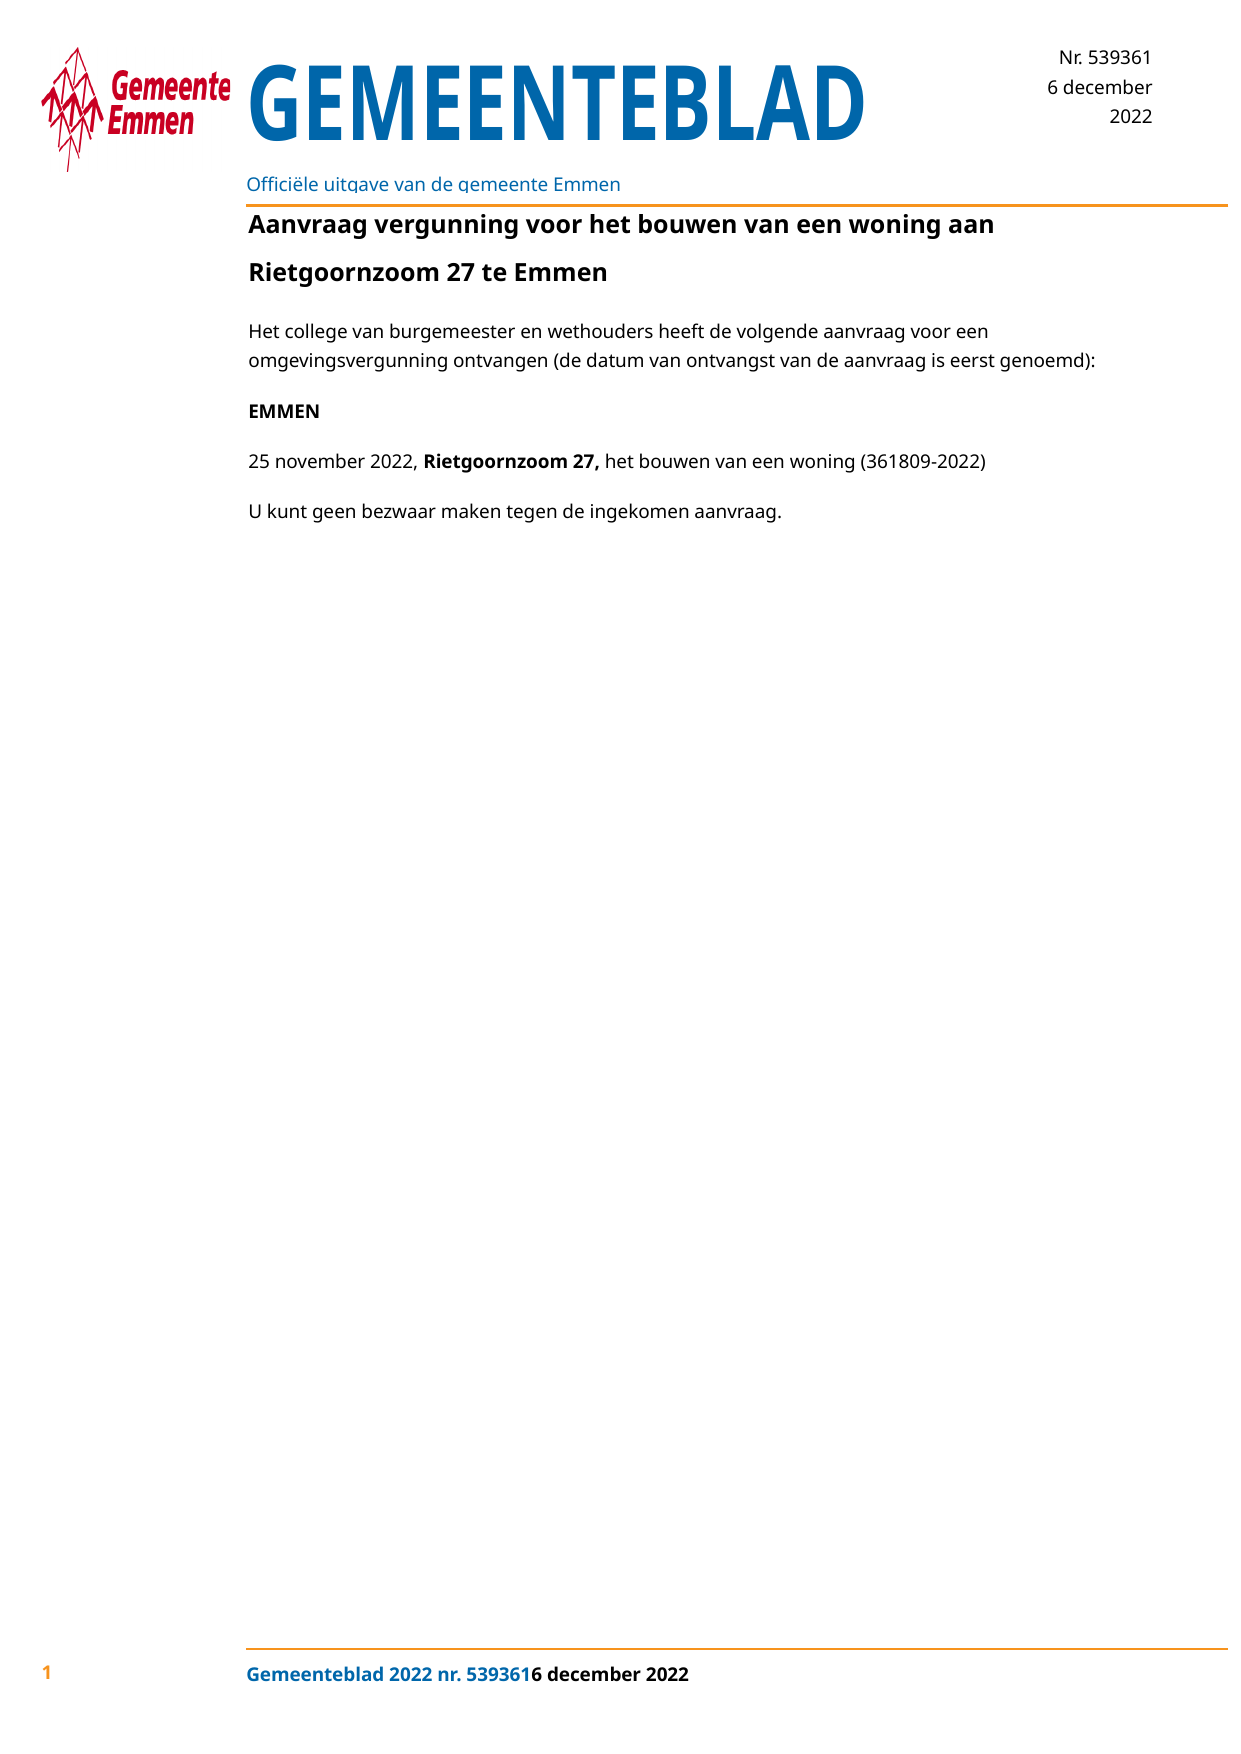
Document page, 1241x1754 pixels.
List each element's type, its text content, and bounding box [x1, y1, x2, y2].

text EMMEN [248, 398, 1152, 424]
text Het college van burgemeester en wethouders heeft de volgende aanvraag voor een omgevingsvergunning ontvangen (de datum van ontvangst van de aanvraag is eerst genoemd): [248, 318, 1152, 373]
text 25 november 2022, Rietgoornzoom 27, het bouwen van een woning (361809-2022) [248, 448, 1152, 474]
text Aanvraag vergunning voor het bouwen van een woning aan Rietgoornzoom 27 te Emmen [248, 207, 1152, 288]
text U kunt geen bezwaar maken tegen de ingekomen aanvraag. [248, 499, 1152, 524]
picture [41, 47, 231, 172]
